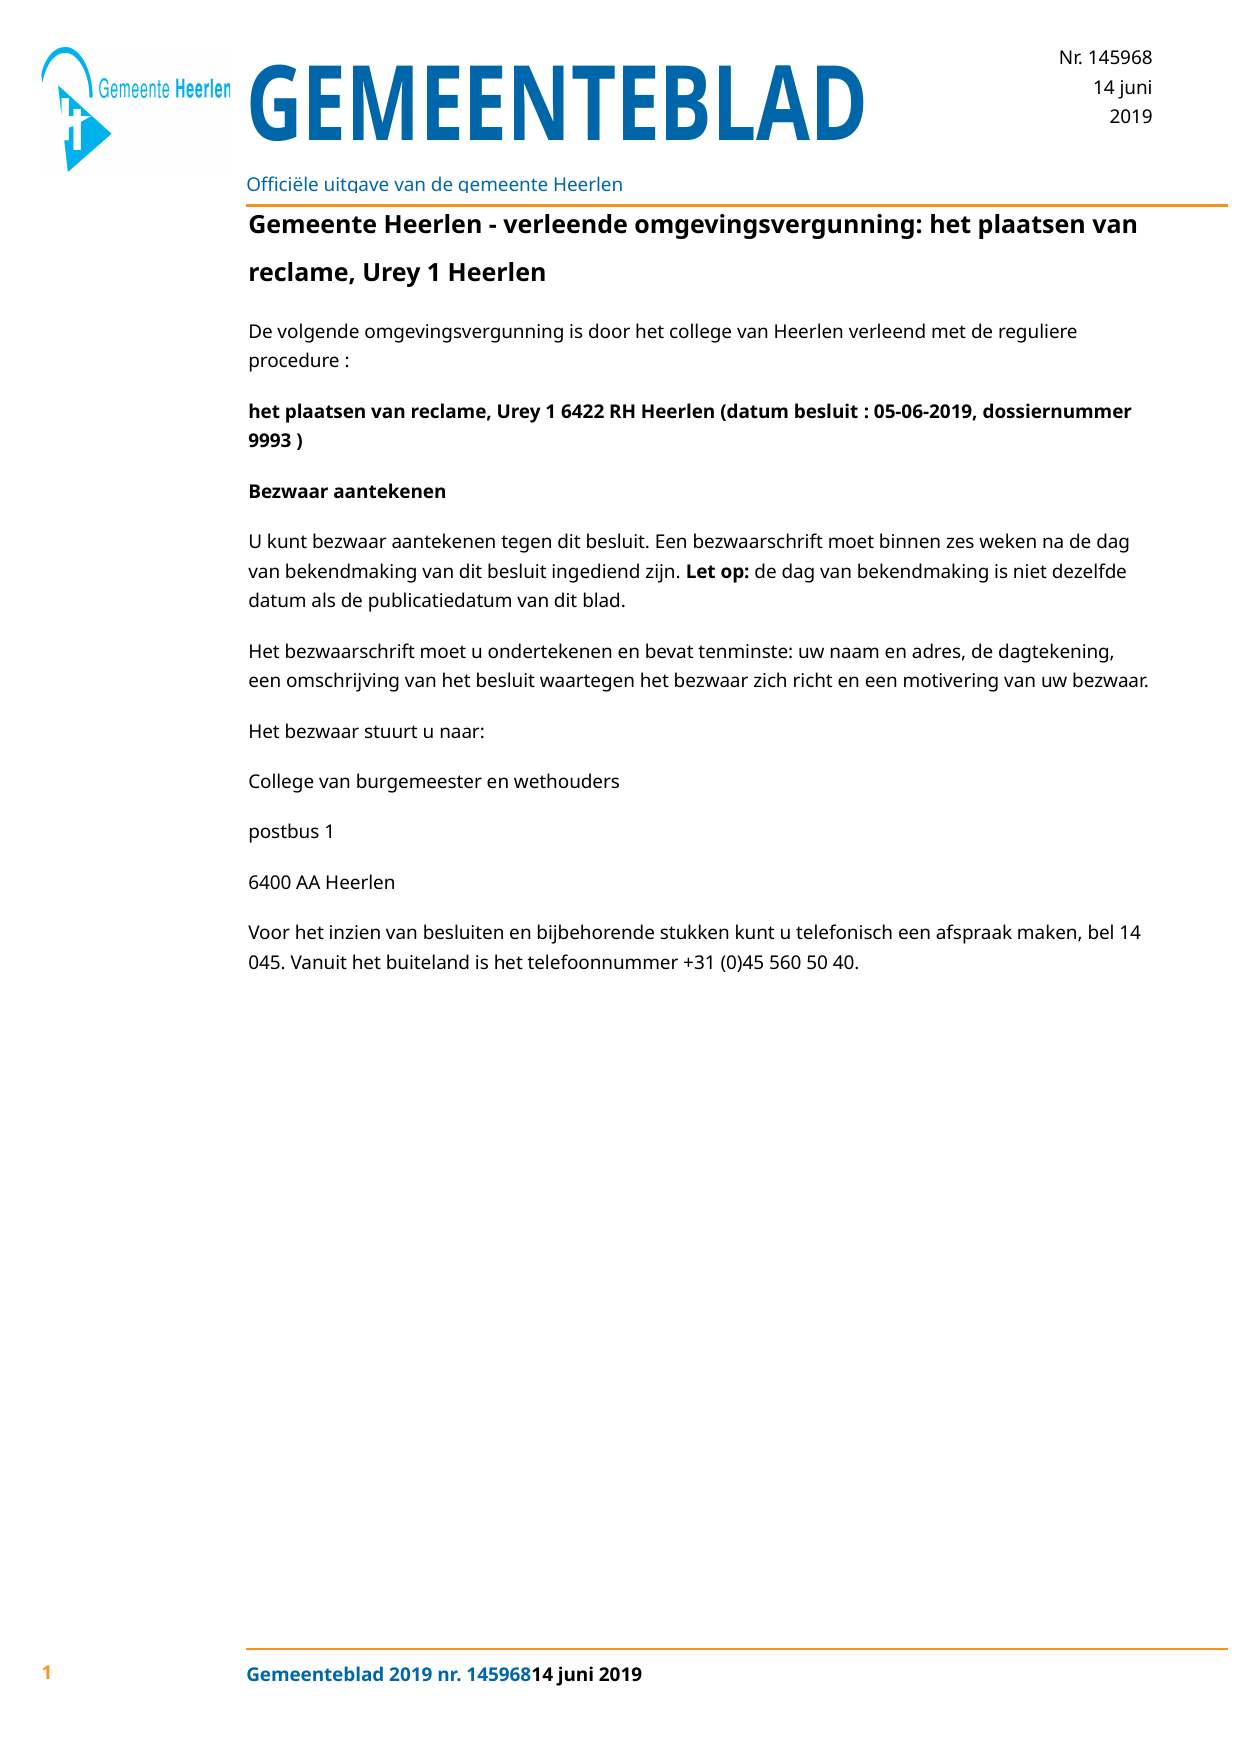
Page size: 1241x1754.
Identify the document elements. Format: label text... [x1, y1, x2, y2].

picture [41, 47, 58, 70]
text Het bezwaarschrift moet u ondertekenen en bevat tenminste: uw naam en adres, de dagtekening, een omschrijving van het besluit waartegen het bezwaar zich richt en een motivering van uw bezwaar. [248, 638, 1152, 693]
text Voor het inzien van besluiten en bijbehorende stukken kunt u telefonisch een afspraak maken, bel 14 045. Vanuit het buiteland is het telefoonnummer +31 (0)45 560 50 40. [248, 919, 1152, 975]
text Bezwaar aantekenen [248, 478, 1152, 504]
text het plaatsen van reclame, Urey 1 6422 RH Heerlen (datum besluit : 05-06-2019, dossiernummer 9993 ) [248, 398, 1152, 453]
text De volgende omgevingsvergunning is door het college van Heerlen verleend met de reguliere procedure : [248, 318, 1152, 373]
text Gemeente Heerlen - verleende omgevingsvergunning: het plaatsen van reclame, Urey 1 Heerlen [248, 207, 1152, 288]
text 6400 AA Heerlen [248, 869, 1152, 895]
text Het bezwaar stuurt u naar: [248, 718, 1152, 744]
text College van burgemeester en wethouders [248, 768, 1152, 794]
text U kunt bezwaar aantekenen tegen dit besluit. Een bezwaarschrift moet binnen zes weken na de dag van bekendmaking van dit besluit ingediend zijn. Let op: de dag van bekendmaking is niet dezelfde datum als de publicatiedatum van dit blad. [248, 528, 1152, 613]
text postbus 1 [248, 819, 1152, 844]
picture [41, 47, 231, 172]
